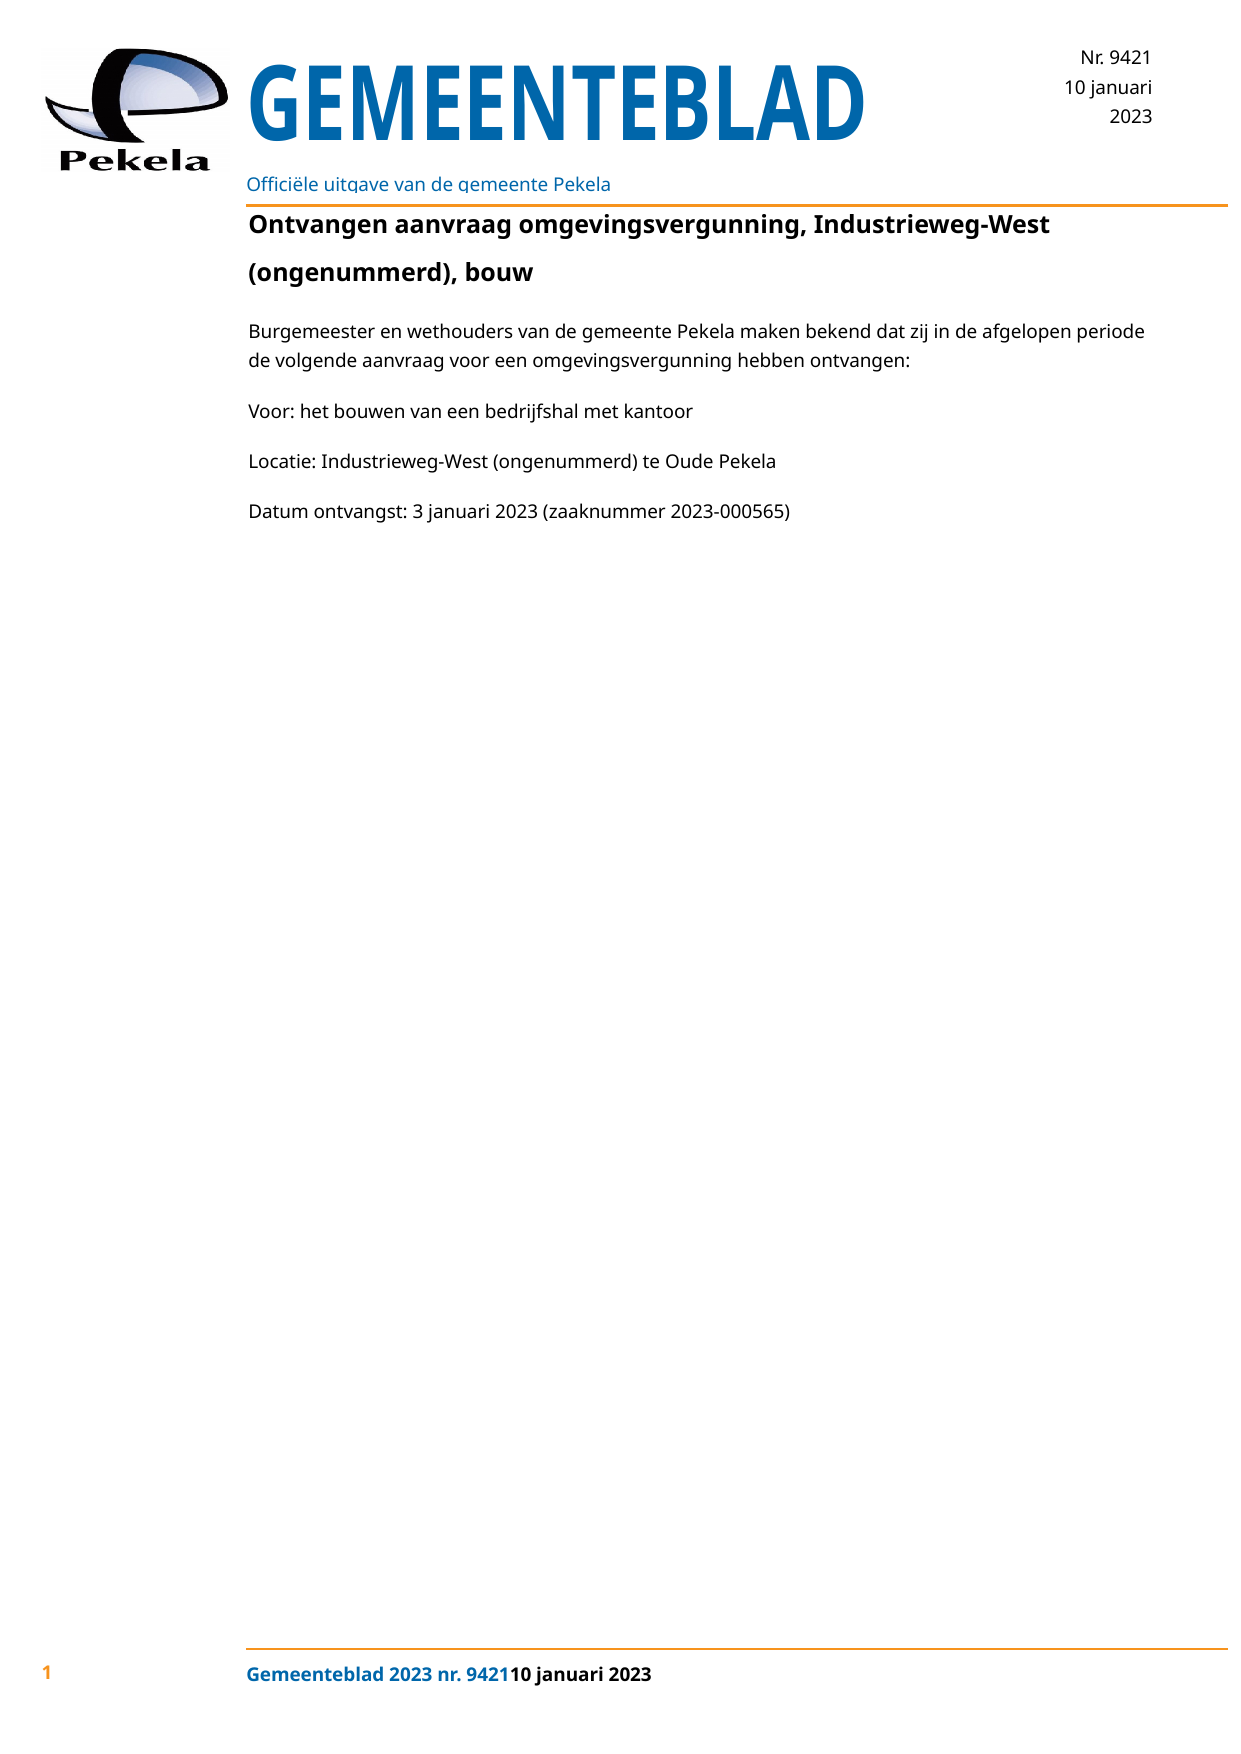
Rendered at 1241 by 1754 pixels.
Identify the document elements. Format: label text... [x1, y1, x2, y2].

picture [41, 47, 231, 172]
text Burgemeester en wethouders van de gemeente Pekela maken bekend dat zij in de afgelopen periode de volgende aanvraag voor een omgevingsvergunning hebben ontvangen: [248, 318, 1152, 373]
text Ontvangen aanvraag omgevingsvergunning, Industrieweg-West (ongenummerd), bouw [248, 207, 1152, 288]
text Voor: het bouwen van een bedrijfshal met kantoor [248, 398, 1152, 424]
text Locatie: Industrieweg-West (ongenummerd) te Oude Pekela [248, 448, 1152, 474]
text Datum ontvangst: 3 januari 2023 (zaaknummer 2023-000565) [248, 499, 1152, 524]
